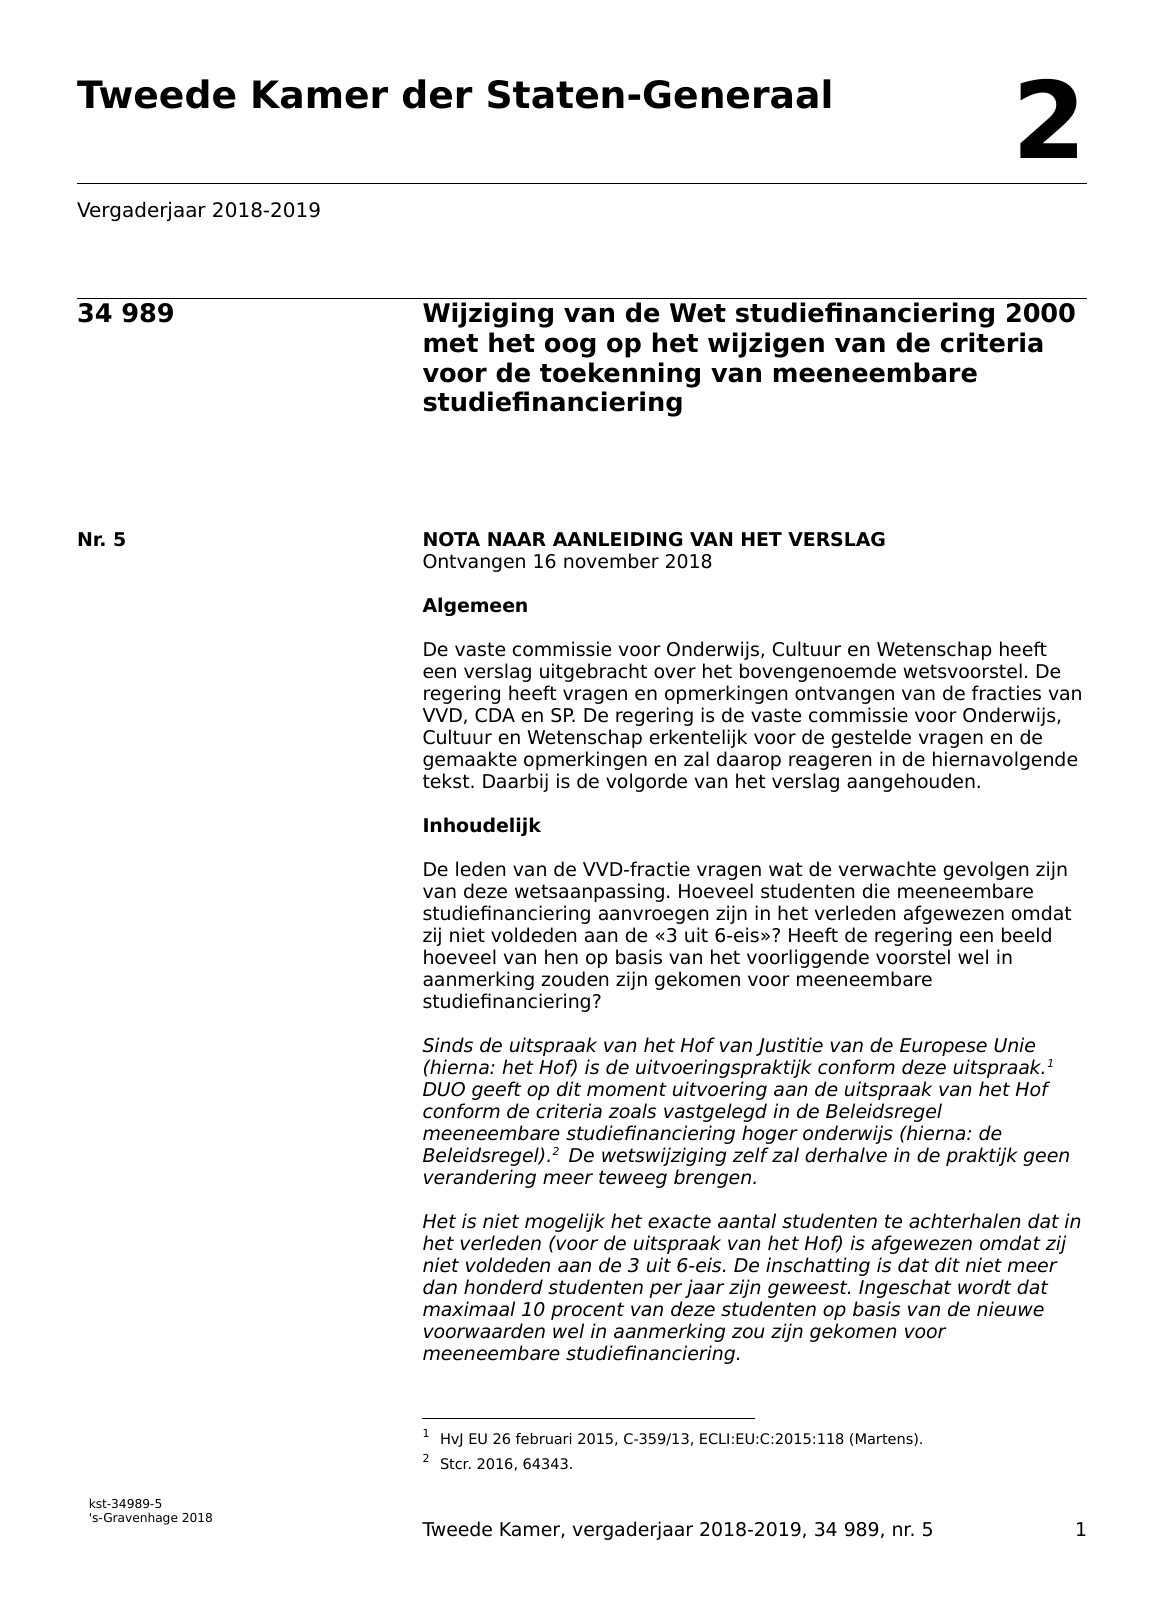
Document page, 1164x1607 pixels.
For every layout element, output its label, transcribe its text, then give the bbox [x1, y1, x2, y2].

text HvJ EU 26 februari 2015, C-359/13, ECLI:EU:C:2015:118 (Martens). [422, 1427, 1087, 1449]
subtitle Algemeen [422, 595, 1087, 617]
text Stcr. 2016, 64343. [422, 1452, 1087, 1474]
text Het is niet mogelijk het exacte aantal studenten te achterhalen dat in het verleden (voor de uitspraak van het Hof) is afgewezen omdat zij niet voldeden aan de 3 uit 6-eis. De inschatting is dat dit niet meer dan honderd studenten per jaar zijn geweest. Ingeschat wordt dat maximaal 10 procent van deze studenten op basis van de nieuwe voorwaarden wel in aanmerking zou zijn gekomen voor meeneembare studiefinanciering. [422, 1211, 1087, 1365]
text De leden van de VVD-fractie vragen wat de verwachte gevolgen zijn van deze wetsaanpassing. Hoeveel studenten die meeneembare studiefinanciering aanvroegen zijn in het verleden afgewezen omdat zij niet voldeden aan de «3 uit 6-eis»? Heeft de regering een beeld hoeveel van hen op basis van het voorliggende voorstel wel in aanmerking zouden zijn gekomen voor meeneembare studiefinanciering? [422, 859, 1087, 1013]
text Sinds de uitspraak van het Hof van Justitie van de Europese Unie (hierna: het Hof) is de uitvoeringspraktijk conform deze uitspraak. DUO geeft op dit moment uitvoering aan de uitspraak van het Hof conform de criteria zoals vastgelegd in de Beleidsregel meeneembare studiefinanciering hoger onderwijs (hierna: de Beleidsregel). De wetswijziging zelf zal derhalve in de praktijk geen verandering meer teweeg brengen. [422, 1035, 1087, 1189]
table_cell Vergaderjaar 2018-2019 [77, 184, 1087, 298]
subtitle Nr. 5 NOTA NAAR AANLEIDING VAN HET VERSLAG [77, 529, 1087, 551]
table_header 2 [886, 59, 1087, 183]
text 's-Gravenhage 2018 [88, 1511, 323, 1525]
text De vaste commissie voor Onderwijs, Cultuur en Wetenschap heeft een verslag uitgebracht over het bovengenoemde wetsvoorstel. De regering heeft vragen en opmerkingen ontvangen van de fracties van VVD, CDA en SP. De regering is de vaste commissie voor Onderwijs, Cultuur en Wetenschap erkentelijk voor de gestelde vragen en de gemaakte opmerkingen en zal daarop reageren in de hiernavolgende tekst. Daarbij is de volgorde van het verslag aangehouden. [422, 639, 1087, 793]
text kst-34989-5 [88, 1497, 323, 1511]
subtitle Inhoudelijk [422, 815, 1087, 837]
table_header Tweede Kamer der Staten-Generaal [77, 59, 886, 183]
subtitle 34 989 Wijziging van de Wet studiefinanciering 2000 met het oog op het wijzigen van de criteria voor de toekenning van meeneembare studiefinanciering [77, 299, 1087, 418]
text Ontvangen 16 november 2018 [422, 551, 1087, 573]
